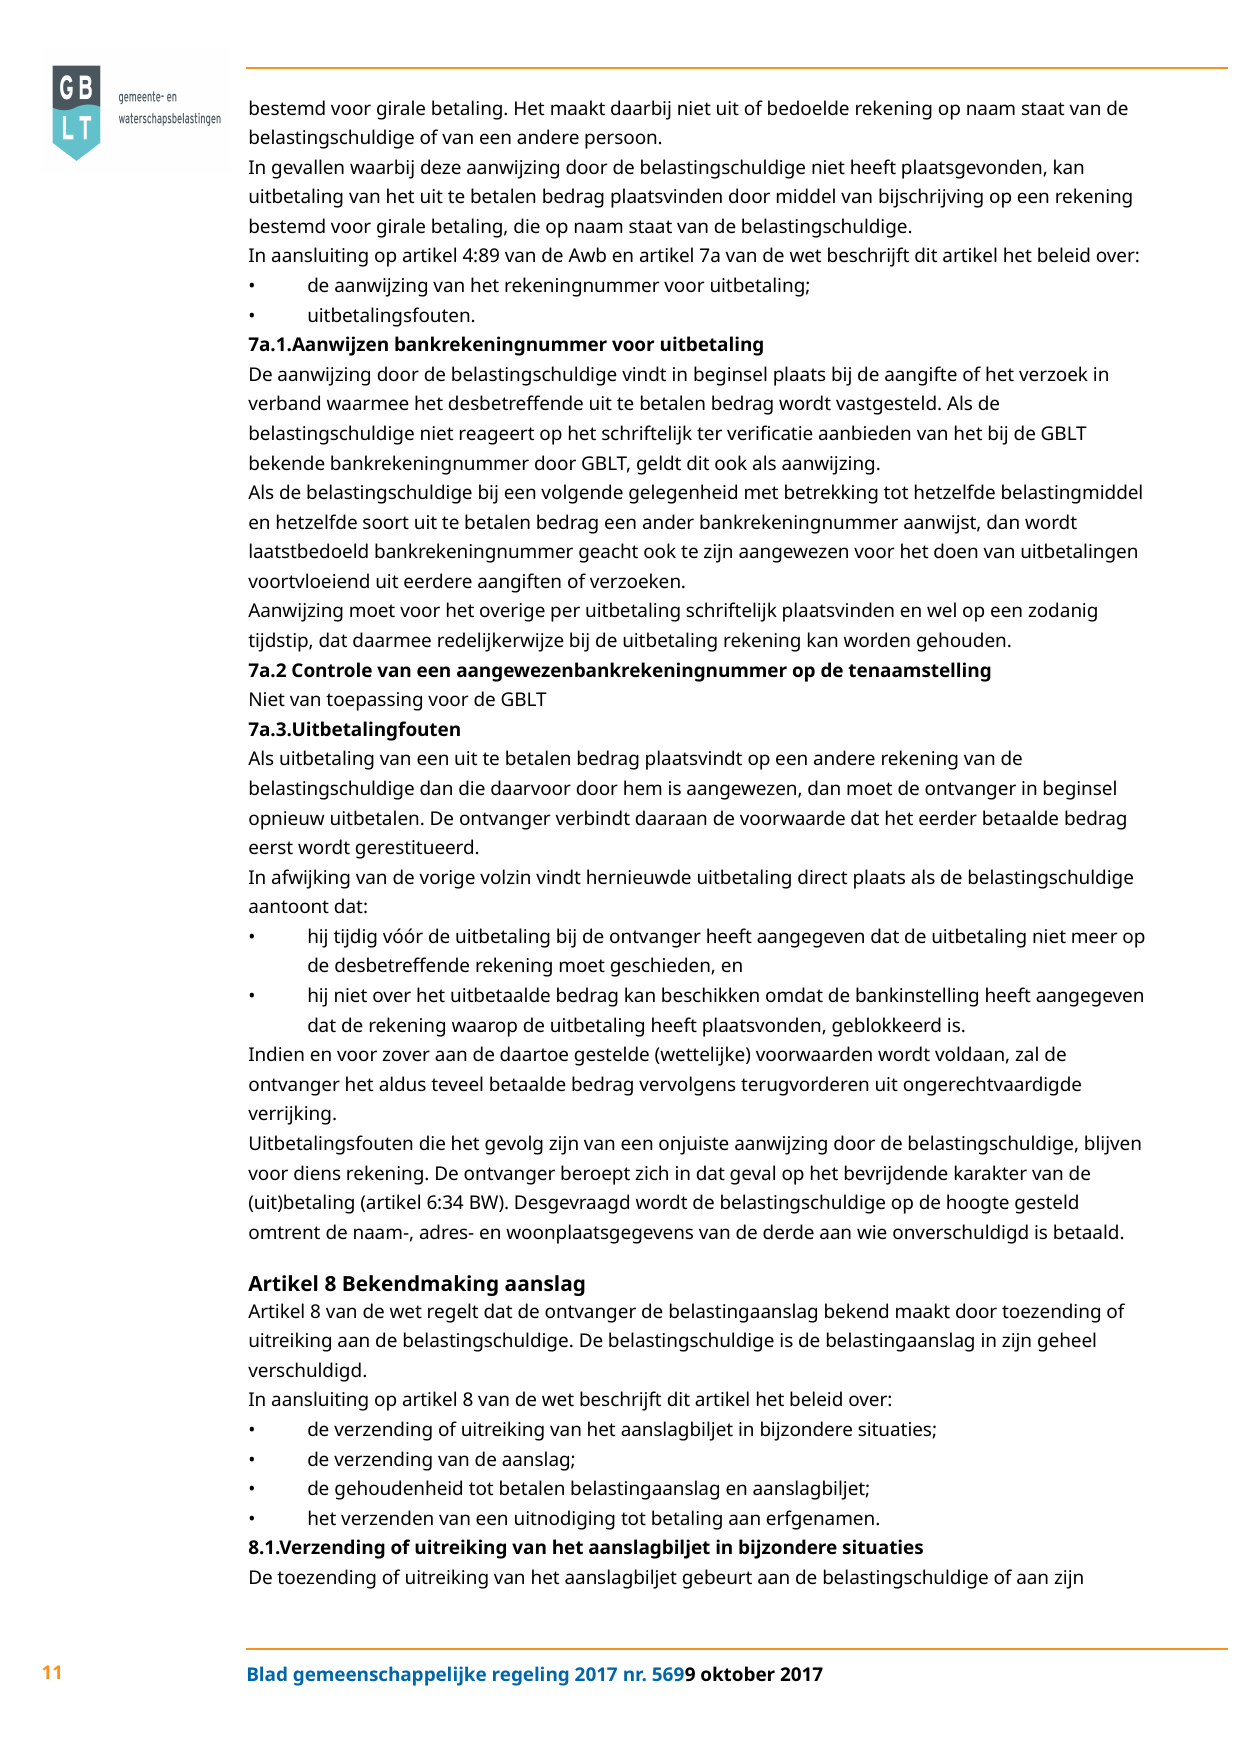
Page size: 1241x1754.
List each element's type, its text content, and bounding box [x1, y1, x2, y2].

text 7a.2 Controle van een aangewezenbankrekeningnummer op de tenaamstelling [248, 657, 1152, 683]
list de gehoudenheid tot betalen belastingaanslag en aanslagbiljet; [248, 1475, 1152, 1501]
list de verzending van de aanslag; [248, 1446, 1152, 1471]
text In gevallen waarbij deze aanwijzing door de belastingschuldige niet heeft plaatsgevonden, kan uitbetaling van het uit te betalen bedrag plaatsvinden door middel van bijschrijving op een rekening bestemd voor girale betaling, die op naam staat van de belastingschuldige. [248, 154, 1152, 239]
list de aanwijzing van het rekeningnummer voor uitbetaling; [248, 272, 1152, 298]
list hij niet over het uitbetaalde bedrag kan beschikken omdat de bankinstelling heeft aangegeven dat de rekening waarop de uitbetaling heeft plaatsvonden, geblokkeerd is. [248, 982, 1152, 1038]
text 7a.3.Uitbetalingfouten [248, 716, 1152, 742]
text Als uitbetaling van een uit te betalen bedrag plaatsvindt op een andere rekening van de belastingschuldige dan die daarvoor door hem is aangewezen, dan moet de ontvanger in beginsel opnieuw uitbetalen. De ontvanger verbindt daaraan de voorwaarde dat het eerder betaalde bedrag eerst wordt gerestitueerd. [248, 746, 1152, 860]
text Als de belastingschuldige bij een volgende gelegenheid met betrekking tot hetzelfde belastingmiddel en hetzelfde soort uit te betalen bedrag een ander bankrekeningnummer aanwijst, dan wordt laatstbedoeld bankrekeningnummer geacht ook te zijn aangewezen voor het doen van uitbetalingen voortvloeiend uit eerdere aangiften of verzoeken. [248, 479, 1152, 594]
list hij tijdig vóór de uitbetaling bij de ontvanger heeft aangegeven dat de uitbetaling niet meer op de desbetreffende rekening moet geschieden, en [248, 923, 1152, 978]
text Uitbetalingsfouten die het gevolg zijn van een onjuiste aanwijzing door de belastingschuldige, blijven voor diens rekening. De ontvanger beroept zich in dat geval op het bevrijdende karakter van de (uit)betaling (artikel 6:34 BW). Desgevraagd wordt de belastingschuldige op de hoogte gesteld omtrent de naam-, adres- en woonplaatsgegevens van de derde aan wie onverschuldigd is betaald. [248, 1130, 1152, 1245]
list uitbetalingsfouten. [248, 302, 1152, 328]
text Niet van toepassing voor de GBLT [248, 686, 1152, 712]
text Aanwijzing moet voor het overige per uitbetaling schriftelijk plaatsvinden en wel op een zodanig tijdstip, dat daarmee redelijkerwijze bij de uitbetaling rekening kan worden gehouden. [248, 598, 1152, 653]
list de verzending of uitreiking van het aanslagbiljet in bijzondere situaties; [248, 1416, 1152, 1442]
text De aanwijzing door de belastingschuldige vindt in beginsel plaats bij de aangifte of het verzoek in verband waarmee het desbetreffende uit te betalen bedrag wordt vastgesteld. Als de belastingschuldige niet reageert op het schriftelijk ter verificatie aanbieden van het bij de GBLT bekende bankrekeningnummer door GBLT, geldt dit ook als aanwijzing. [248, 361, 1152, 476]
text Artikel 8 van de wet regelt dat de ontvanger de belastingaanslag bekend maakt door toezending of uitreiking aan de belastingschuldige. De belastingschuldige is de belastingaanslag in zijn geheel verschuldigd. [248, 1298, 1152, 1383]
text In aansluiting op artikel 8 van de wet beschrijft dit artikel het beleid over: [248, 1387, 1152, 1412]
text De toezending of uitreiking van het aanslagbiljet gebeurt aan de belastingschuldige of aan zijn [248, 1564, 1152, 1590]
text 7a.1.Aanwijzen bankrekeningnummer voor uitbetaling [248, 331, 1152, 357]
text In afwijking van de vorige volzin vindt hernieuwde uitbetaling direct plaats als de belastingschuldige aantoont dat: [248, 864, 1152, 919]
text In aansluiting op artikel 4:89 van de Awb en artikel 7a van de wet beschrijft dit artikel het beleid over: [248, 243, 1152, 268]
text Artikel 8 Bekendmaking aanslag [248, 1269, 1152, 1298]
text 8.1.Verzending of uitreiking van het aanslagbiljet in bijzondere situaties [248, 1534, 1152, 1560]
text Indien en voor zover aan de daartoe gestelde (wettelijke) voorwaarden wordt voldaan, zal de ontvanger het aldus teveel betaalde bedrag vervolgens terugvorderen uit ongerechtvaardigde verrijking. [248, 1041, 1152, 1126]
text bestemd voor girale betaling. Het maakt daarbij niet uit of bedoelde rekening op naam staat van de belastingschuldige of van een andere persoon. [248, 95, 1152, 150]
list het verzenden van een uitnodiging tot betaling aan erfgenamen. [248, 1505, 1152, 1531]
picture [41, 47, 231, 172]
